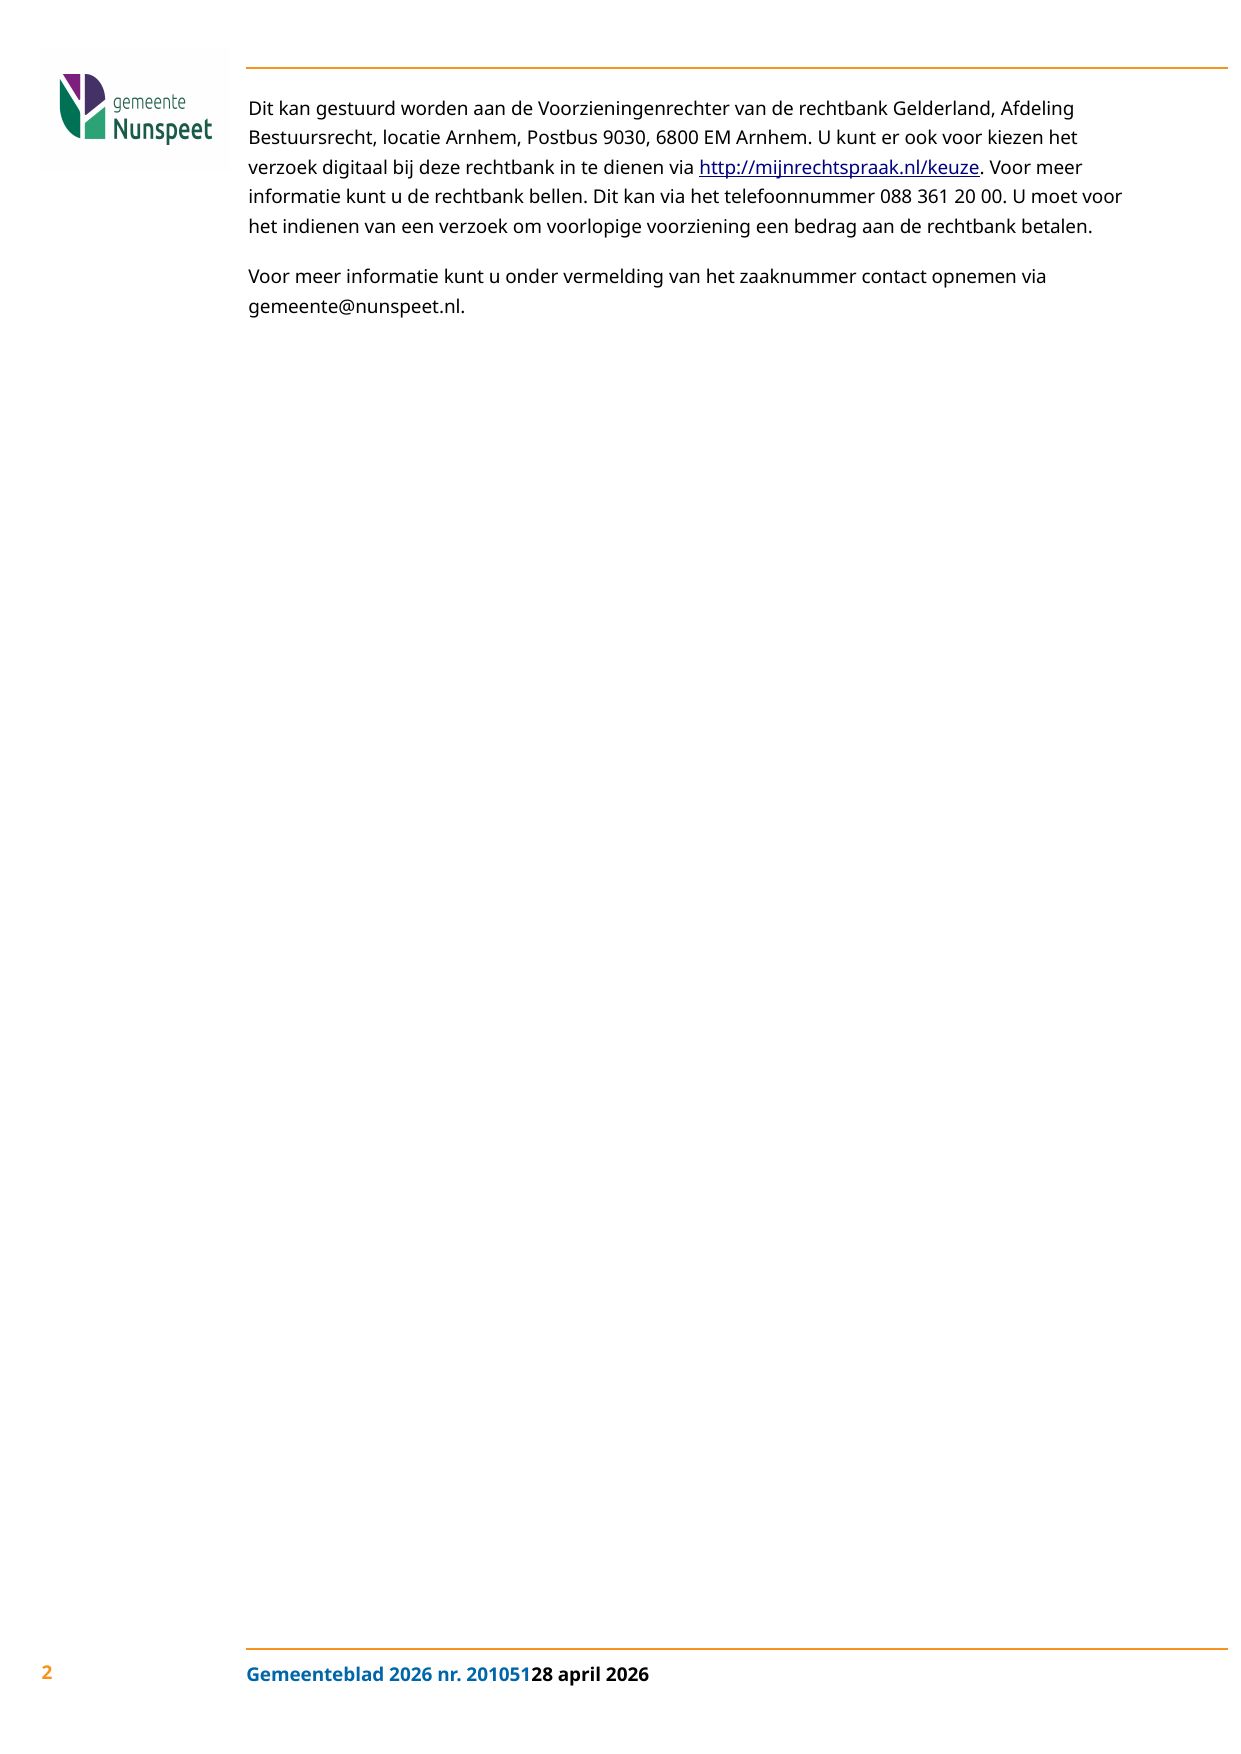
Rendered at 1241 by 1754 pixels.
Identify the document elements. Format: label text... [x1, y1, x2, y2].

text Dit kan gestuurd worden aan de Voorzieningenrechter van de rechtbank Gelderland, Afdeling Bestuursrecht, locatie Arnhem, Postbus 9030, 6800 EM Arnhem. U kunt er ook voor kiezen het verzoek digitaal bij deze rechtbank in te dienen via http://mijnrechtspraak.nl/keuze. Voor meer informatie kunt u de rechtbank bellen. Dit kan via het telefoonnummer 088 361 20 00. U moet voor het indienen van een verzoek om voorlopige voorziening een bedrag aan de rechtbank betalen. [248, 95, 1152, 239]
text Voor meer informatie kunt u onder vermelding van het zaaknummer contact opnemen via gemeente@nunspeet.nl. [248, 263, 1152, 319]
picture [41, 47, 231, 172]
